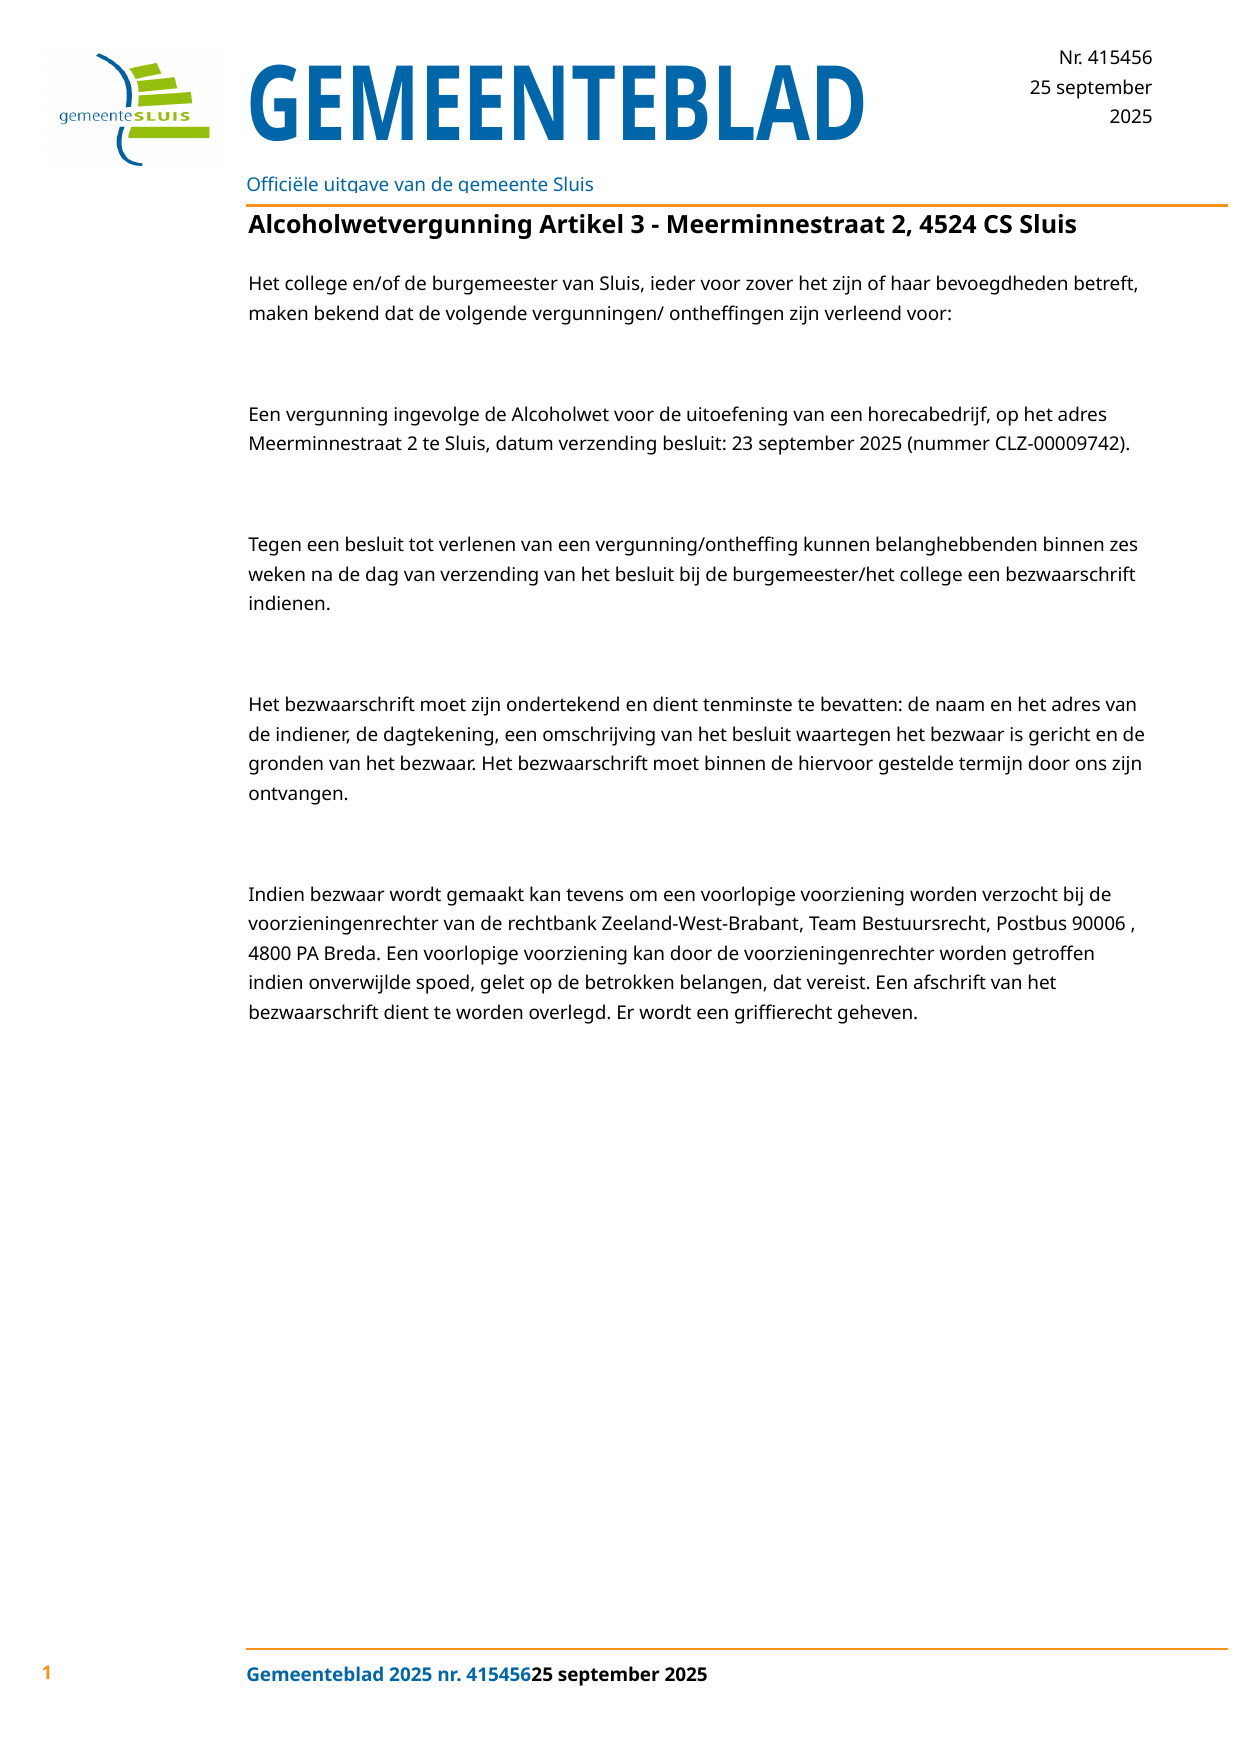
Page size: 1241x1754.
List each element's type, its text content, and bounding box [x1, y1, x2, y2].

text Het college en/of de burgemeester van Sluis, ieder voor zover het zijn of haar bevoegdheden betreft, maken bekend dat de volgende vergunningen/ ontheffingen zijn verleend voor: [248, 270, 1152, 326]
text Een vergunning ingevolge de Alcoholwet voor de uitoefening van een horecabedrijf, op het adres Meerminnestraat 2 te Sluis, datum verzending besluit: 23 september 2025 (nummer CLZ-00009742). [248, 401, 1152, 456]
text Alcoholwetvergunning Artikel 3 - Meerminnestraat 2, 4524 CS Sluis [248, 207, 1152, 241]
text Tegen een besluit tot verlenen van een vergunning/ontheffing kunnen belanghebbenden binnen zes weken na de dag van verzending van het besluit bij de burgemeester/het college een bezwaarschrift indienen. [248, 531, 1152, 616]
text Het bezwaarschrift moet zijn ondertekend en dient tenminste te bevatten: de naam en het adres van de indiener, de dagtekening, een omschrijving van het besluit waartegen het bezwaar is gericht en de gronden van het bezwaar. Het bezwaarschrift moet binnen de hiervoor gestelde termijn door ons zijn ontvangen. [248, 691, 1152, 806]
text Indien bezwaar wordt gemaakt kan tevens om een voorlopige voorziening worden verzocht bij de voorzieningenrechter van de rechtbank Zeeland-West-Brabant, Team Bestuursrecht, Postbus 90006 , 4800 PA Breda. Een voorlopige voorziening kan door de voorzieningenrechter worden getroffen indien onverwijlde spoed, gelet op de betrokken belangen, dat vereist. Een afschrift van het bezwaarschrift dient te worden overlegd. Er wordt een griffierecht geheven. [248, 881, 1152, 1025]
picture [41, 47, 231, 172]
